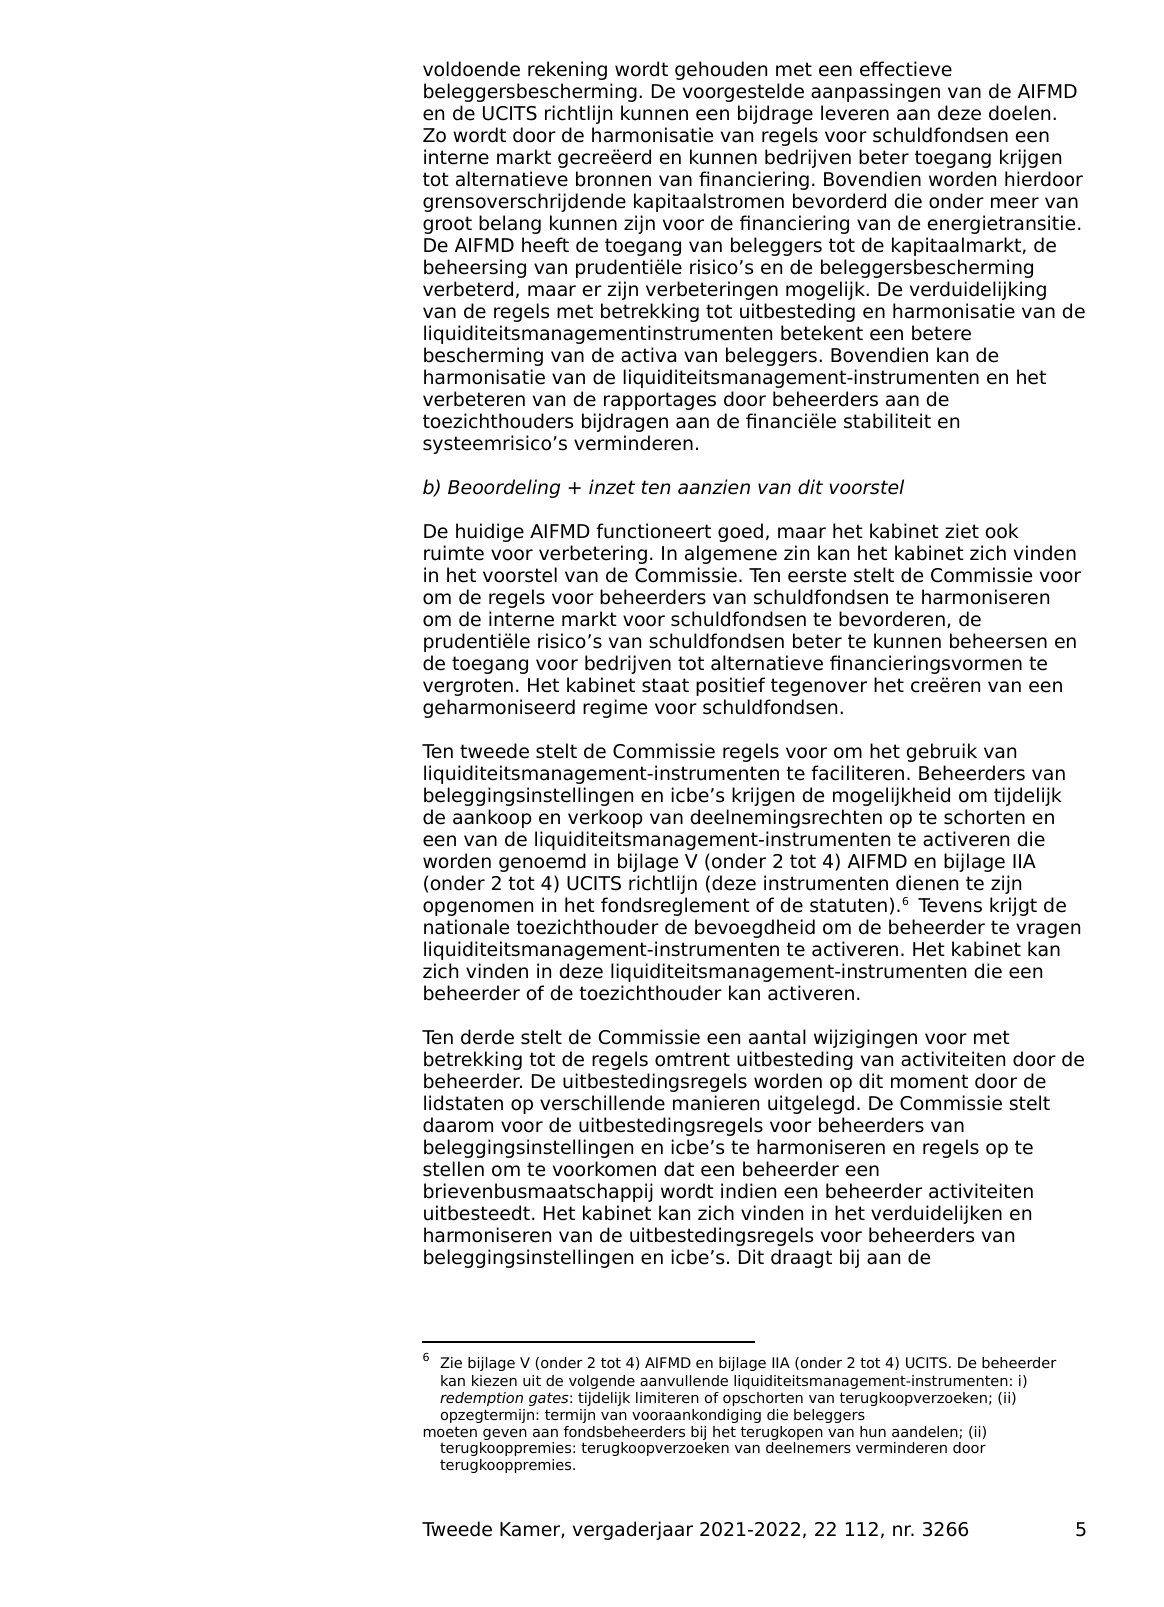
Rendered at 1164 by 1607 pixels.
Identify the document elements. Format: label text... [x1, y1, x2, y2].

text De huidige AIFMD functioneert goed, maar het kabinet ziet ook ruimte voor verbetering. In algemene zin kan het kabinet zich vinden in het voorstel van de Commissie. Ten eerste stelt de Commissie voor om de regels voor beheerders van schuldfondsen te harmoniseren om de interne markt voor schuldfondsen te bevorderen, de prudentiële risico’s van schuldfondsen beter te kunnen beheersen en de toegang voor bedrijven tot alternatieve financieringsvormen te vergroten. Het kabinet staat positief tegenover het creëren van een geharmoniseerd regime voor schuldfondsen. [422, 521, 1087, 719]
text Ten derde stelt de Commissie een aantal wijzigingen voor met betrekking tot de regels omtrent uitbesteding van activiteiten door de beheerder. De uitbestedingsregels worden op dit moment door de lidstaten op verschillende manieren uitgelegd. De Commissie stelt daarom voor de uitbestedingsregels voor beheerders van beleggingsinstellingen en icbe’s te harmoniseren en regels op te stellen om te voorkomen dat een beheerder een brievenbusmaatschappij wordt indien een beheerder activiteiten uitbesteedt. Het kabinet kan zich vinden in het verduidelijken en harmoniseren van de uitbestedingsregels voor beheerders van beleggingsinstellingen en icbe’s. Dit draagt bij aan de [422, 1027, 1087, 1269]
text Zie bijlage V (onder 2 tot 4) AIFMD en bijlage IIA (onder 2 tot 4) UCITS. De beheerder kan kiezen uit de volgende aanvullende liquiditeitsmanagement-instrumenten: i) redemption gates: tijdelijk limiteren of opschorten van terugkoopverzoeken; (ii) opzegtermijn: termijn van vooraankondiging die beleggers [422, 1351, 1087, 1424]
text moeten geven aan fondsbeheerders bij het terugkopen van hun aandelen; (ii) terugkooppremies: terugkoopverzoeken van deelnemers verminderen door terugkooppremies. [422, 1424, 1087, 1474]
text Ten tweede stelt de Commissie regels voor om het gebruik van liquiditeitsmanagement-instrumenten te faciliteren. Beheerders van beleggingsinstellingen en icbe’s krijgen de mogelijkheid om tijdelijk de aankoop en verkoop van deelnemingsrechten op te schorten en een van de liquiditeitsmanagement-instrumenten te activeren die worden genoemd in bijlage V (onder 2 tot 4) AIFMD en bijlage IIA (onder 2 tot 4) UCITS richtlijn (deze instrumenten dienen te zijn opgenomen in het fondsreglement of de statuten). Tevens krijgt de nationale toezichthouder de bevoegdheid om de beheerder te vragen liquiditeitsmanagement-instrumenten te activeren. Het kabinet kan zich vinden in deze liquiditeitsmanagement-instrumenten die een beheerder of de toezichthouder kan activeren. [422, 741, 1087, 1005]
subtitle b) Beoordeling + inzet ten aanzien van dit voorstel [422, 477, 1087, 499]
text voldoende rekening wordt gehouden met een effectieve beleggersbescherming. De voorgestelde aanpassingen van de AIFMD en de UCITS richtlijn kunnen een bijdrage leveren aan deze doelen. Zo wordt door de harmonisatie van regels voor schuldfondsen een interne markt gecreëerd en kunnen bedrijven beter toegang krijgen tot alternatieve bronnen van financiering. Bovendien worden hierdoor grensoverschrijdende kapitaalstromen bevorderd die onder meer van groot belang kunnen zijn voor de financiering van de energietransitie. De AIFMD heeft de toegang van beleggers tot de kapitaalmarkt, de beheersing van prudentiële risico’s en de beleggersbescherming verbeterd, maar er zijn verbeteringen mogelijk. De verduidelijking van de regels met betrekking tot uitbesteding en harmonisatie van de liquiditeitsmanagementinstrumenten betekent een betere bescherming van de activa van beleggers. Bovendien kan de harmonisatie van de liquiditeitsmanagement-instrumenten en het verbeteren van de rapportages door beheerders aan de toezichthouders bijdragen aan de financiële stabiliteit en systeemrisico’s verminderen. [422, 59, 1087, 455]
